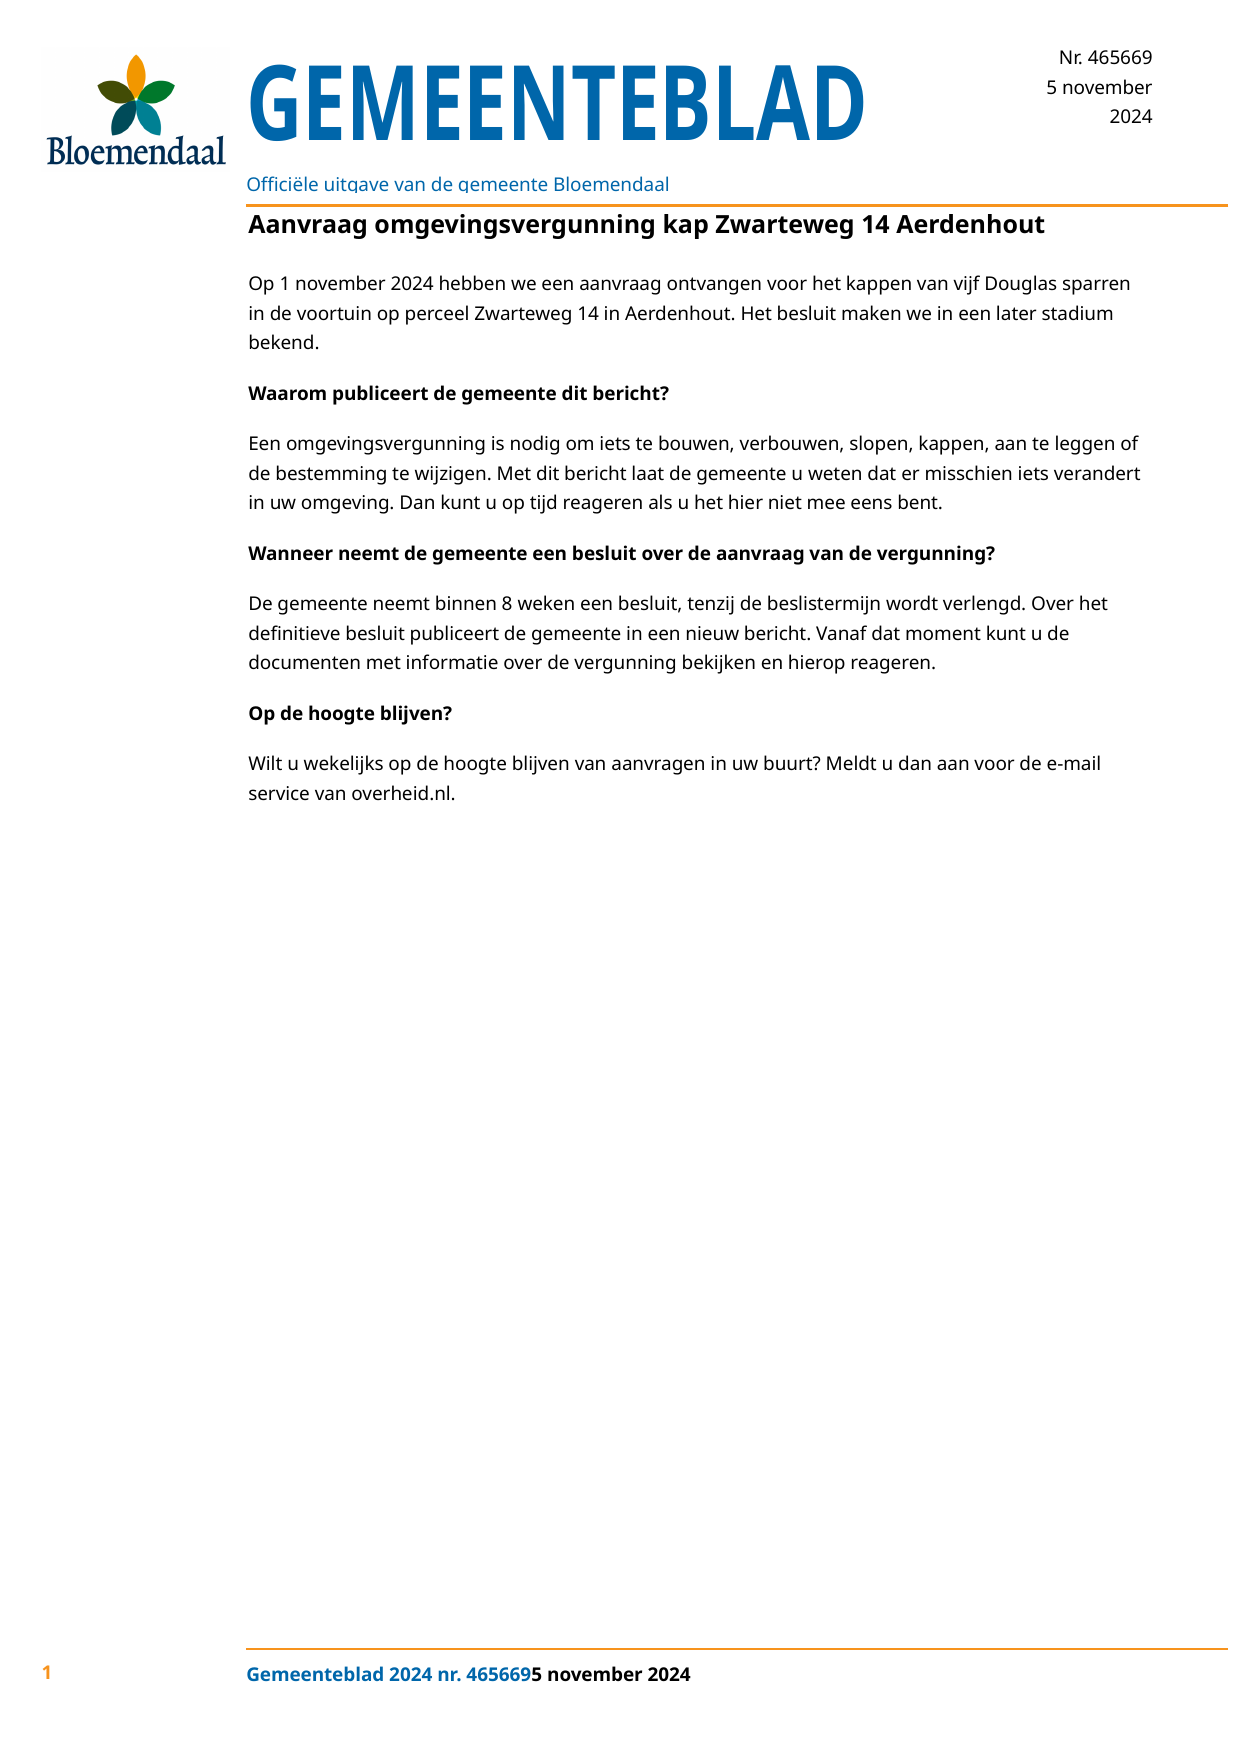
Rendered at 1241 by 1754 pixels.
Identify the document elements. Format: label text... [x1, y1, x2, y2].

text De gemeente neemt binnen 8 weken een besluit, tenzij de beslistermijn wordt verlengd. Over het definitieve besluit publiceert de gemeente in een nieuw bericht. Vanaf dat moment kunt u de documenten met informatie over de vergunning bekijken en hierop reageren. [248, 590, 1152, 675]
text Waarom publiceert de gemeente dit bericht? [248, 380, 1152, 406]
text Een omgevingsvergunning is nodig om iets te bouwen, verbouwen, slopen, kappen, aan te leggen of de bestemming te wijzigen. Met dit bericht laat de gemeente u weten dat er misschien iets verandert in uw omgeving. Dan kunt u op tijd reageren als u het hier niet mee eens bent. [248, 430, 1152, 515]
picture [41, 47, 231, 172]
text Wanneer neemt de gemeente een besluit over de aanvraag van de vergunning? [248, 540, 1152, 566]
text Op 1 november 2024 hebben we een aanvraag ontvangen voor het kappen van vijf Douglas sparren in de voortuin op perceel Zwarteweg 14 in Aerdenhout. Het besluit maken we in een later stadium bekend. [248, 270, 1152, 355]
text Wilt u wekelijks op de hoogte blijven van aanvragen in uw buurt? Meldt u dan aan voor de e-mail service van overheid.nl. [248, 750, 1152, 806]
text Op de hoogte blijven? [248, 700, 1152, 726]
text Aanvraag omgevingsvergunning kap Zwarteweg 14 Aerdenhout [248, 207, 1152, 241]
